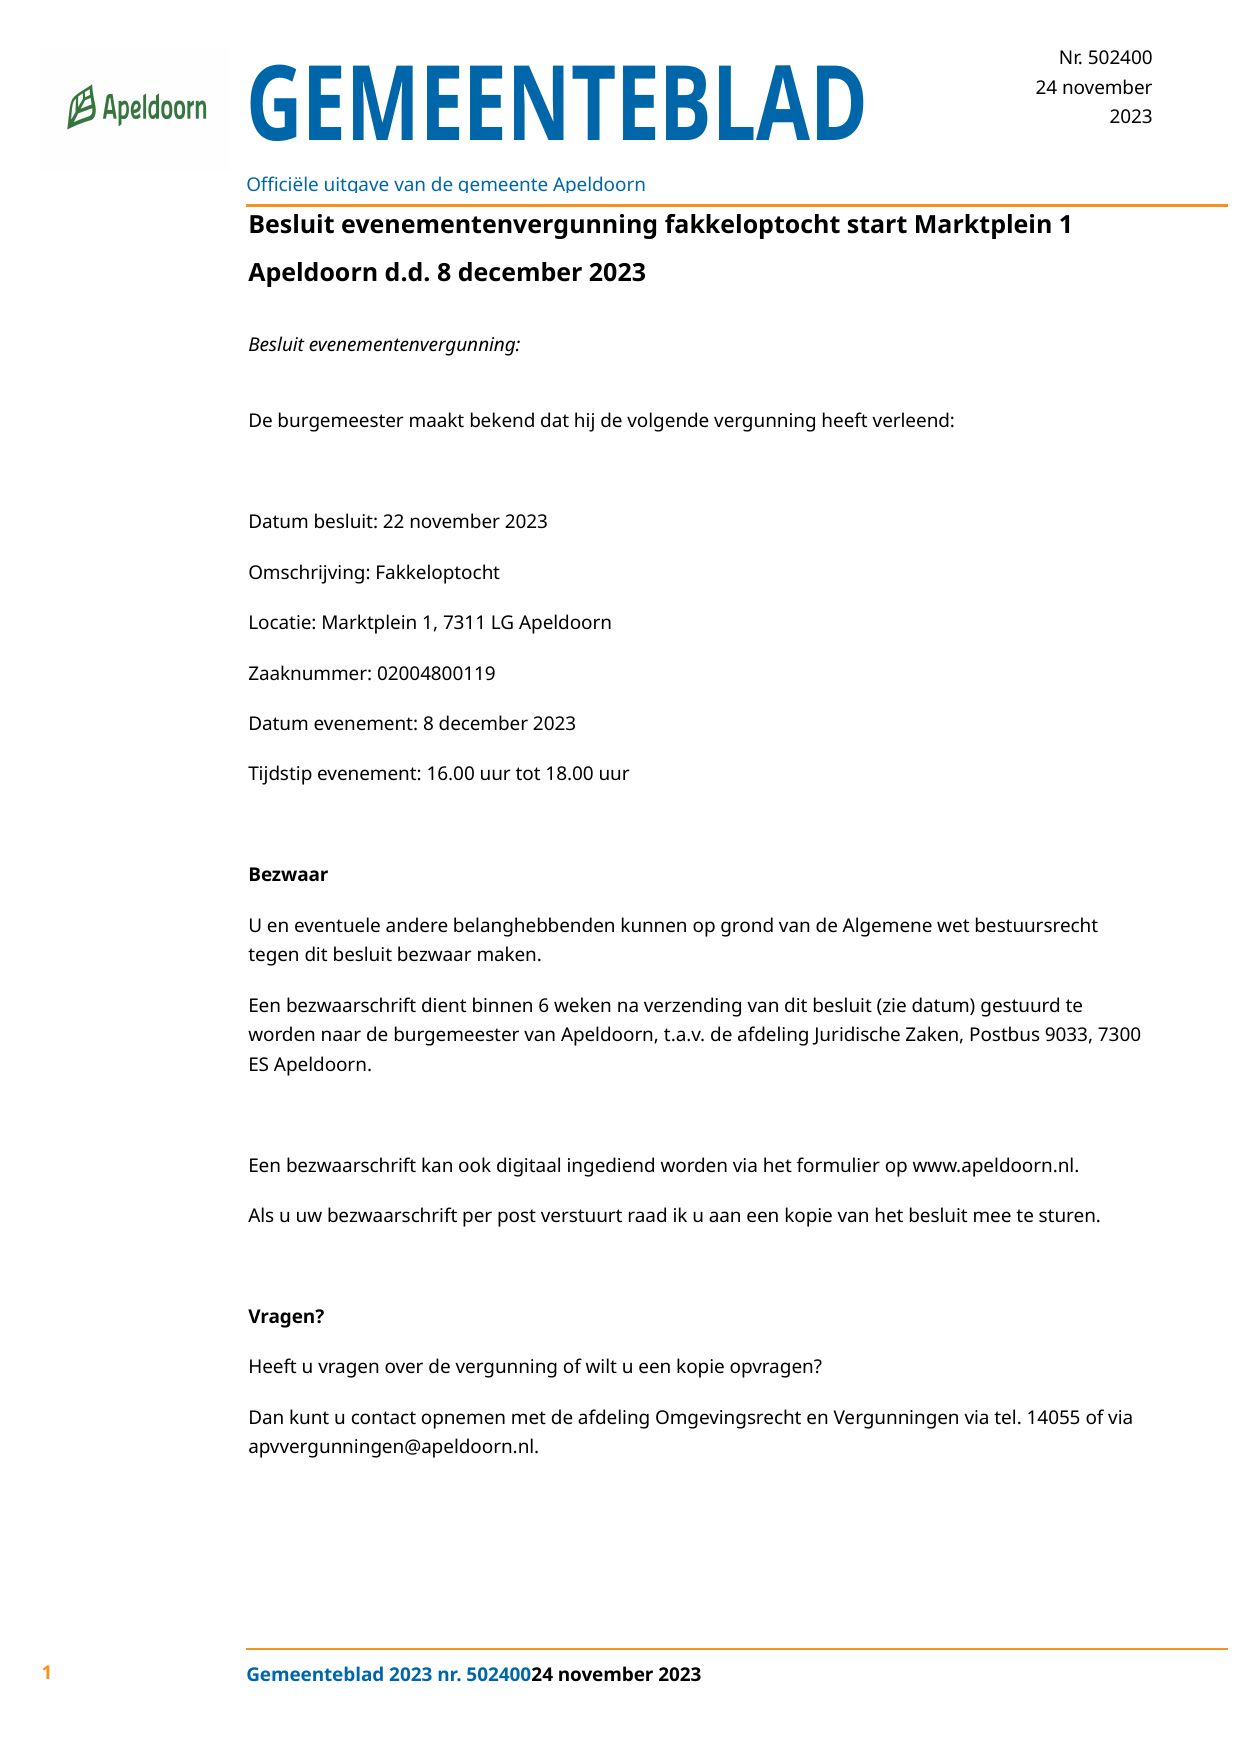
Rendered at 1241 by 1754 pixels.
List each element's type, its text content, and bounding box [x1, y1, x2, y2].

text Tijdstip evenement: 16.00 uur tot 18.00 uur [248, 761, 1152, 786]
text Als u uw bezwaarschrift per post verstuurt raad ik u aan een kopie van het besluit mee te sturen. [248, 1202, 1152, 1228]
text Besluit evenementenvergunning fakkeloptocht start Marktplein 1 Apeldoorn d.d. 8 december 2023 [248, 207, 1152, 288]
text Datum evenement: 8 december 2023 [248, 710, 1152, 736]
text Een bezwaarschrift kan ook digitaal ingediend worden via het formulier op www.apeldoorn.nl. [248, 1152, 1152, 1177]
text De burgemeester maakt bekend dat hij de volgende vergunning heeft verleend: [248, 408, 1152, 433]
text Besluit evenementenvergunning: [248, 331, 1152, 357]
text Vragen? [248, 1303, 1152, 1329]
text Een bezwaarschrift dient binnen 6 weken na verzending van dit besluit (zie datum) gestuurd te worden naar de burgemeester van Apeldoorn, t.a.v. de afdeling Juridische Zaken, Postbus 9033, 7300 ES Apeldoorn. [248, 992, 1152, 1077]
text U en eventuele andere belanghebbenden kunnen op grond van de Algemene wet bestuursrecht tegen dit besluit bezwaar maken. [248, 912, 1152, 967]
text Datum besluit: 22 november 2023 [248, 508, 1152, 534]
text Omschrijving: Fakkeloptocht [248, 559, 1152, 584]
picture [41, 47, 231, 172]
text Zaaknummer: 02004800119 [248, 660, 1152, 685]
text Bezwaar [248, 861, 1152, 887]
text Locatie: Marktplein 1, 7311 LG Apeldoorn [248, 609, 1152, 635]
text Heeft u vragen over de vergunning of wilt u een kopie opvragen? [248, 1353, 1152, 1379]
text Dan kunt u contact opnemen met de afdeling Omgevingsrecht en Vergunningen via tel. 14055 of via apvvergunningen@apeldoorn.nl. [248, 1404, 1152, 1459]
